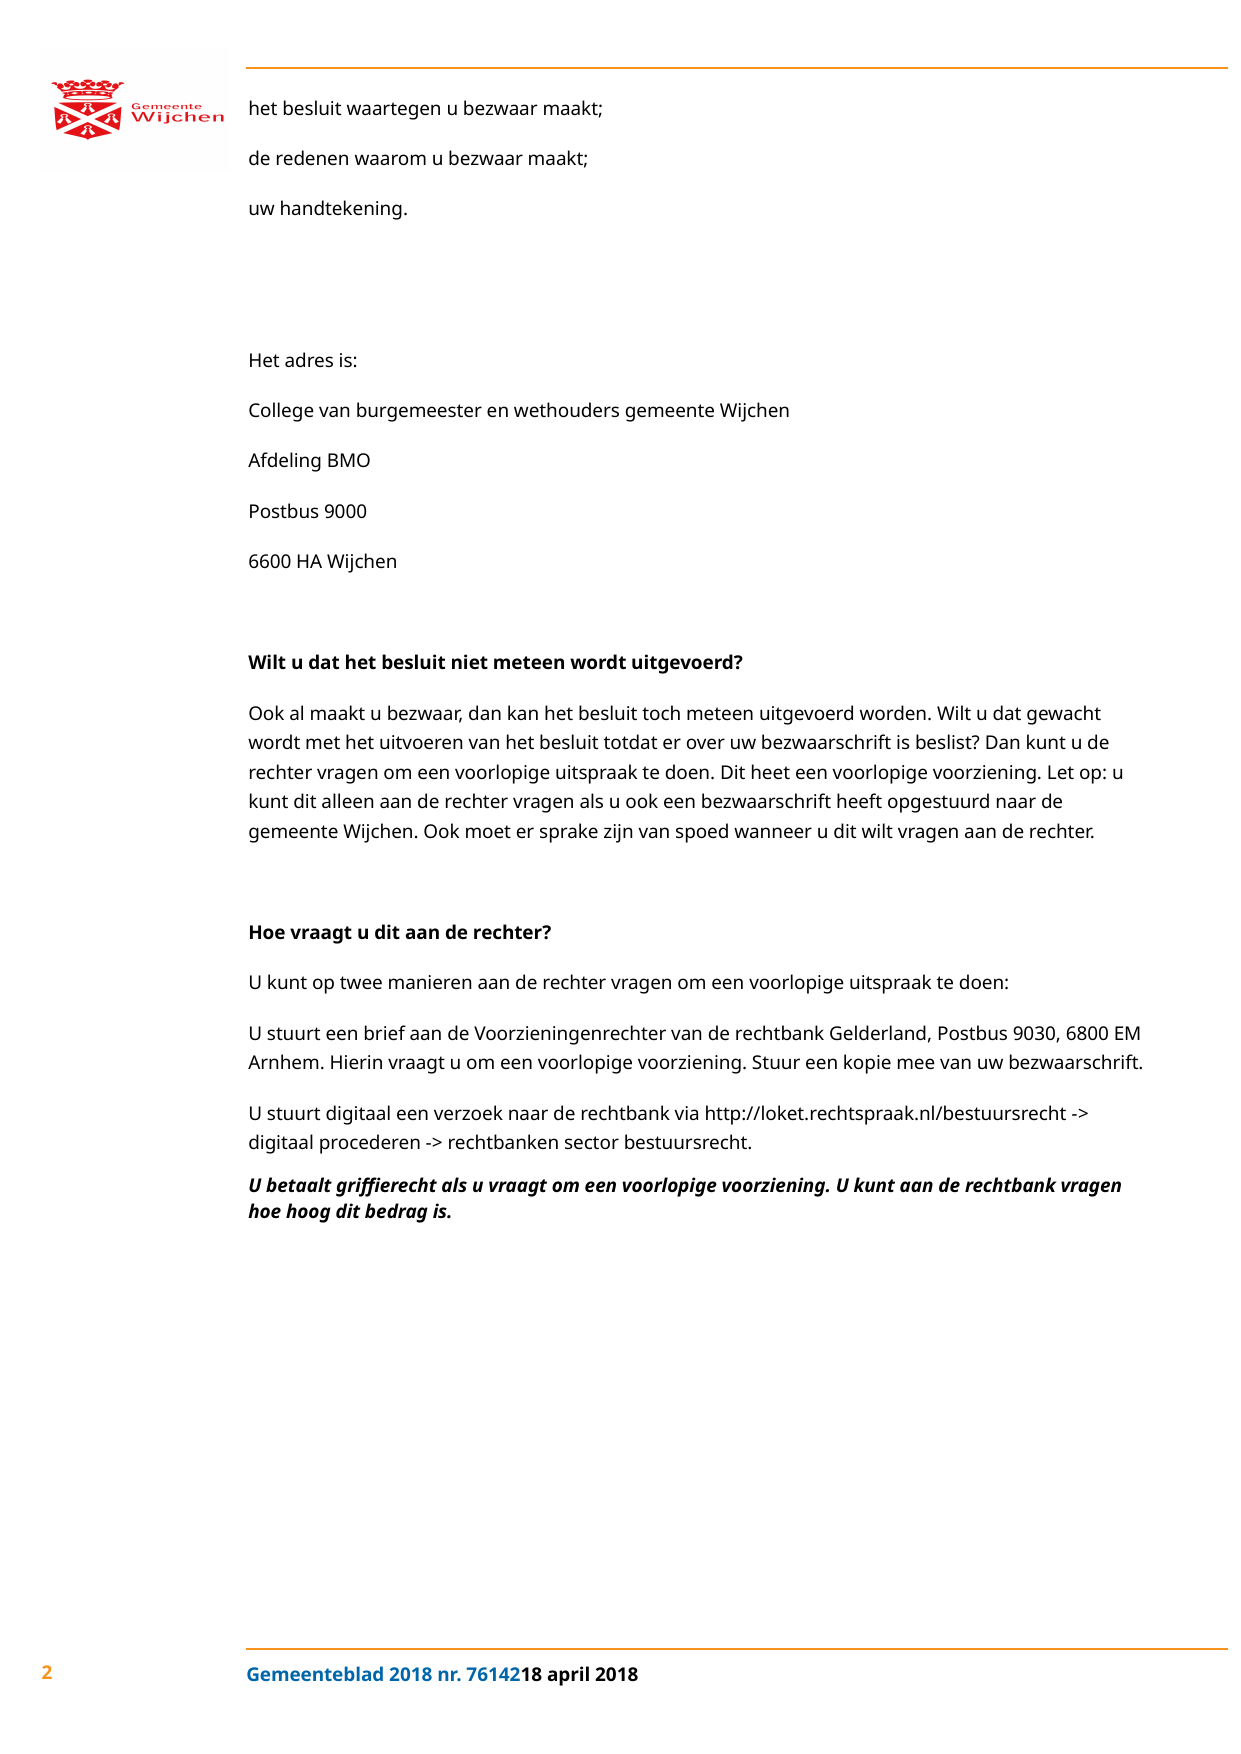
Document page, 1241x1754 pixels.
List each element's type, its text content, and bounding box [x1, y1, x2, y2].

text U stuurt een brief aan de Voorzieningenrechter van de rechtbank Gelderland, Postbus 9030, 6800 EM Arnhem. Hierin vraagt u om een voorlopige voorziening. Stuur een kopie mee van uw bezwaarschrift. [248, 1020, 1152, 1075]
text U kunt op twee manieren aan de rechter vragen om een voorlopige uitspraak te doen: [248, 969, 1152, 995]
text uw handtekening. [248, 196, 1152, 221]
text Afdeling BMO [248, 448, 1152, 473]
text U stuurt digitaal een verzoek naar de rechtbank via http://loket.rechtspraak.nl/bestuursrecht -> digitaal procederen -> rechtbanken sector bestuursrecht. [248, 1100, 1152, 1155]
picture [41, 47, 231, 172]
text Ook al maakt u bezwaar, dan kan het besluit toch meteen uitgevoerd worden. Wilt u dat gewacht wordt met het uitvoeren van het besluit totdat er over uw bezwaarschrift is beslist? Dan kunt u de rechter vragen om een voorlopige uitspraak te doen. Dit heet een voorlopige voorziening. Let op: u kunt dit alleen aan de rechter vragen als u ook een bezwaarschrift heeft opgestuurd naar de gemeente Wijchen. Ook moet er sprake zijn van spoed wanneer u dit wilt vragen aan de rechter. [248, 700, 1152, 844]
text Wilt u dat het besluit niet meteen wordt uitgevoerd? [248, 649, 1152, 675]
text College van burgemeester en wethouders gemeente Wijchen [248, 397, 1152, 423]
text Het adres is: [248, 347, 1152, 373]
text Hoe vraagt u dit aan de rechter? [248, 919, 1152, 945]
text de redenen waarom u bezwaar maakt; [248, 145, 1152, 171]
text het besluit waartegen u bezwaar maakt; [248, 95, 1152, 121]
text 6600 HA Wijchen [248, 548, 1152, 574]
text U betaalt griffierecht als u vraagt om een voorlopige voorziening. U kunt aan de rechtbank vragen hoe hoog dit bedrag is. [248, 1172, 1152, 1224]
text Postbus 9000 [248, 498, 1152, 524]
